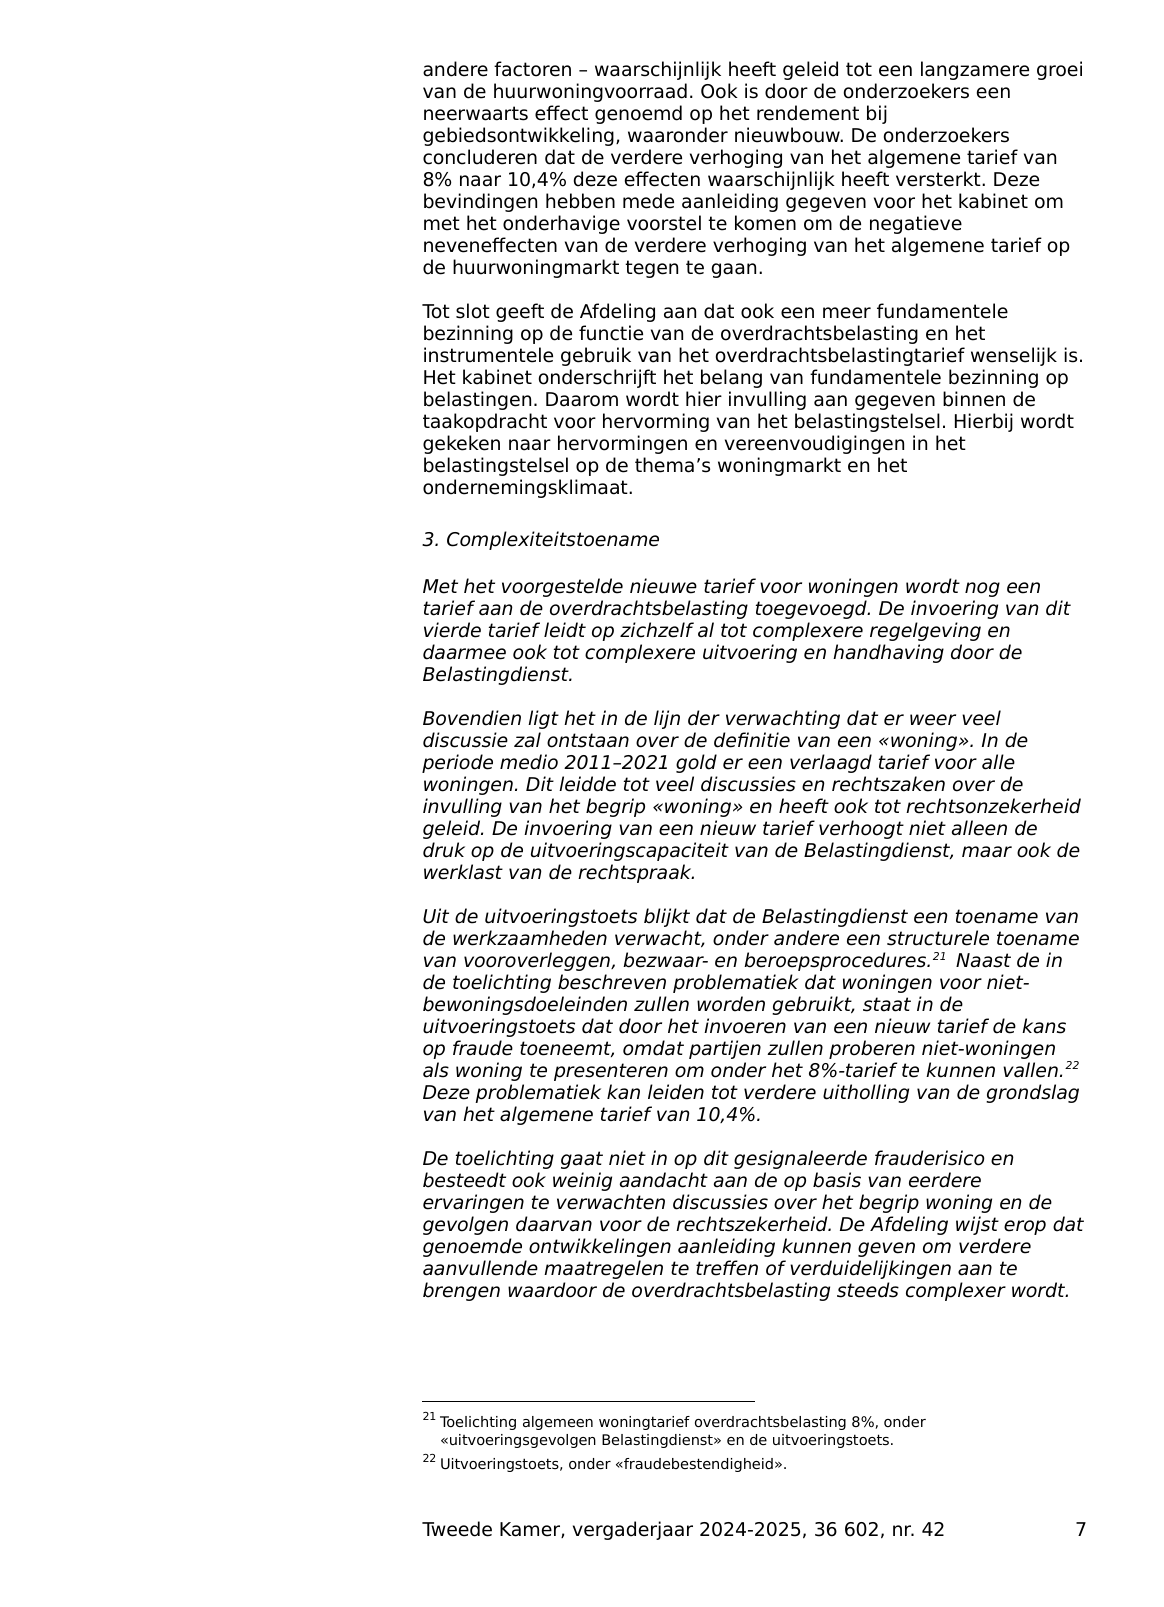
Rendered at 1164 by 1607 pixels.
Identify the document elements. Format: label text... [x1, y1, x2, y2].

text Uit de uitvoeringstoets blijkt dat de Belastingdienst een toename van de werkzaamheden verwacht, onder andere een structurele toename van vooroverleggen, bezwaar- en beroepsprocedures. Naast de in de toelichting beschreven problematiek dat woningen voor niet-bewoningsdoeleinden zullen worden gebruikt, staat in de uitvoeringstoets dat door het invoeren van een nieuw tarief de kans op fraude toeneemt, omdat partijen zullen proberen niet-woningen als woning te presenteren om onder het 8%-tarief te kunnen vallen. Deze problematiek kan leiden tot verdere uitholling van de grondslag van het algemene tarief van 10,4%. [422, 906, 1087, 1126]
text Uitvoeringstoets, onder «fraudebestendigheid». [422, 1452, 1087, 1474]
text Tot slot geeft de Afdeling aan dat ook een meer fundamentele bezinning op de functie van de overdrachtsbelasting en het instrumentele gebruik van het overdrachtsbelastingtarief wenselijk is. Het kabinet onderschrijft het belang van fundamentele bezinning op belastingen. Daarom wordt hier invulling aan gegeven binnen de taakopdracht voor hervorming van het belastingstelsel. Hierbij wordt gekeken naar hervormingen en vereenvoudigingen in het belastingstelsel op de thema’s woningmarkt en het ondernemingsklimaat. [422, 301, 1087, 499]
text Met het voorgestelde nieuwe tarief voor woningen wordt nog een tarief aan de overdrachtsbelasting toegevoegd. De invoering van dit vierde tarief leidt op zichzelf al tot complexere regelgeving en daarmee ook tot complexere uitvoering en handhaving door de Belastingdienst. [422, 576, 1087, 686]
text Bovendien ligt het in de lijn der verwachting dat er weer veel discussie zal ontstaan over de definitie van een «woning». In de periode medio 2011–2021 gold er een verlaagd tarief voor alle woningen. Dit leidde tot veel discussies en rechtszaken over de invulling van het begrip «woning» en heeft ook tot rechtsonzekerheid geleid. De invoering van een nieuw tarief verhoogt niet alleen de druk op de uitvoeringscapaciteit van de Belastingdienst, maar ook de werklast van de rechtspraak. [422, 708, 1087, 884]
subtitle 3. Complexiteitstoename [422, 529, 1087, 551]
text Toelichting algemeen woningtarief overdrachtsbelasting 8%, onder «uitvoeringsgevolgen Belastingdienst» en de uitvoeringstoets. [422, 1410, 1087, 1449]
text De toelichting gaat niet in op dit gesignaleerde frauderisico en besteedt ook weinig aandacht aan de op basis van eerdere ervaringen te verwachten discussies over het begrip woning en de gevolgen daarvan voor de rechtszekerheid. De Afdeling wijst erop dat genoemde ontwikkelingen aanleiding kunnen geven om verdere aanvullende maatregelen te treffen of verduidelijkingen aan te brengen waardoor de overdrachtsbelasting steeds complexer wordt. [422, 1148, 1087, 1302]
text andere factoren – waarschijnlijk heeft geleid tot een langzamere groei van de huurwoningvoorraad. Ook is door de onderzoekers een neerwaarts effect genoemd op het rendement bij gebiedsontwikkeling, waaronder nieuwbouw. De onderzoekers concluderen dat de verdere verhoging van het algemene tarief van 8% naar 10,4% deze effecten waarschijnlijk heeft versterkt. Deze bevindingen hebben mede aanleiding gegeven voor het kabinet om met het onderhavige voorstel te komen om de negatieve neveneffecten van de verdere verhoging van het algemene tarief op de huurwoningmarkt tegen te gaan. [422, 59, 1087, 279]
